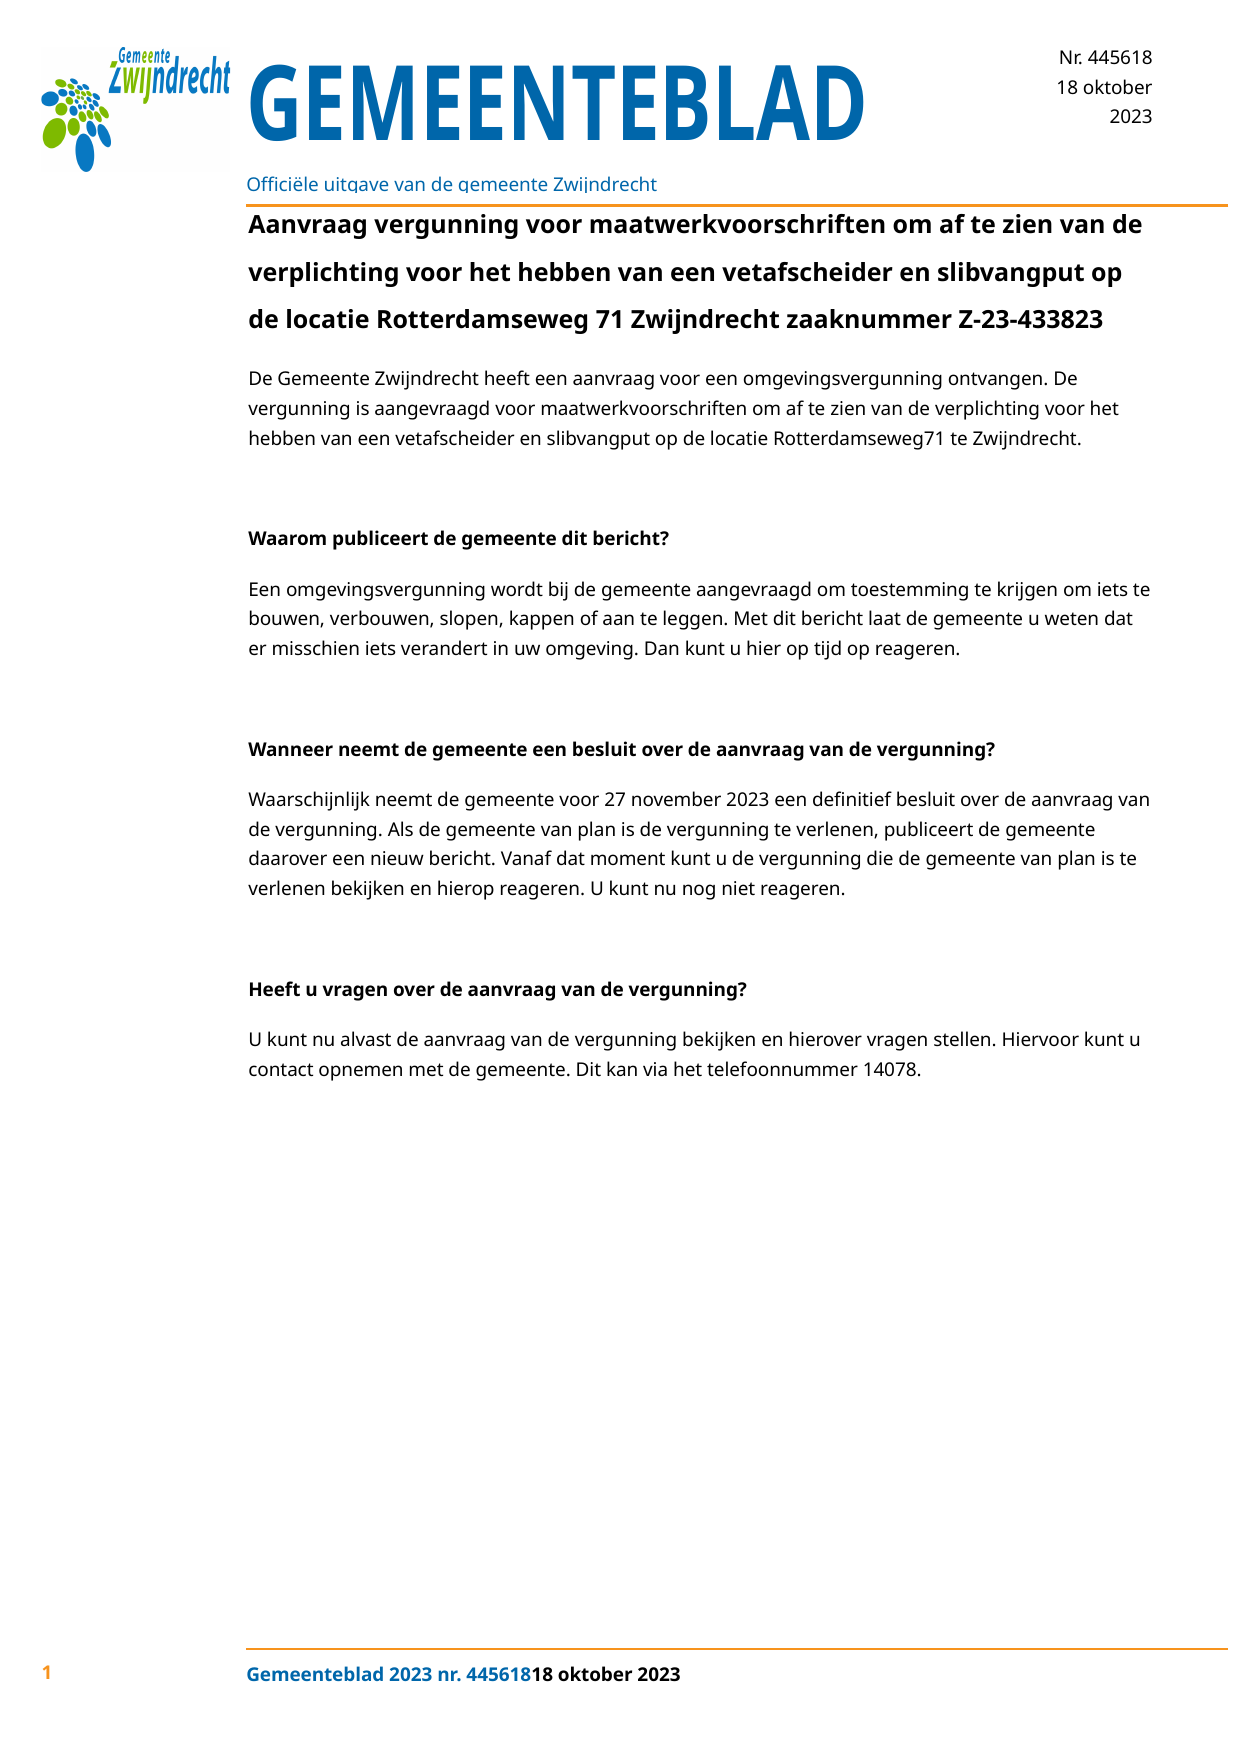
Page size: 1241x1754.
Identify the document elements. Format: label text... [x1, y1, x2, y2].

text De Gemeente Zwijndrecht heeft een aanvraag voor een omgevingsvergunning ontvangen. De vergunning is aangevraagd voor maatwerkvoorschriften om af te zien van de verplichting voor het hebben van een vetafscheider en slibvangput op de locatie Rotterdamseweg71 te Zwijndrecht. [248, 366, 1152, 450]
text U kunt nu alvast de aanvraag van de vergunning bekijken en hierover vragen stellen. Hiervoor kunt u contact opnemen met de gemeente. Dit kan via het telefoonnummer 14078. [248, 1026, 1152, 1082]
text Waarom publiceert de gemeente dit bericht? [248, 526, 1152, 551]
text Aanvraag vergunning voor maatwerkvoorschriften om af te zien van de verplichting voor het hebben van een vetafscheider en slibvangput op de locatie Rotterdamseweg 71 Zwijndrecht zaaknummer Z-23-433823 [248, 207, 1152, 336]
text Wanneer neemt de gemeente een besluit over de aanvraag van de vergunning? [248, 736, 1152, 762]
text Waarschijnlijk neemt de gemeente voor 27 november 2023 een definitief besluit over de aanvraag van de vergunning. Als de gemeente van plan is de vergunning te verlenen, publiceert de gemeente daarover een nieuw bericht. Vanaf dat moment kunt u de vergunning die de gemeente van plan is te verlenen bekijken en hierop reageren. U kunt nu nog niet reageren. [248, 786, 1152, 901]
text Een omgevingsvergunning wordt bij de gemeente aangevraagd om toestemming te krijgen om iets te bouwen, verbouwen, slopen, kappen of aan te leggen. Met dit bericht laat de gemeente u weten dat er misschien iets verandert in uw omgeving. Dan kunt u hier op tijd op reageren. [248, 576, 1152, 661]
picture [41, 47, 231, 172]
text Heeft u vragen over de aanvraag van de vergunning? [248, 976, 1152, 1002]
